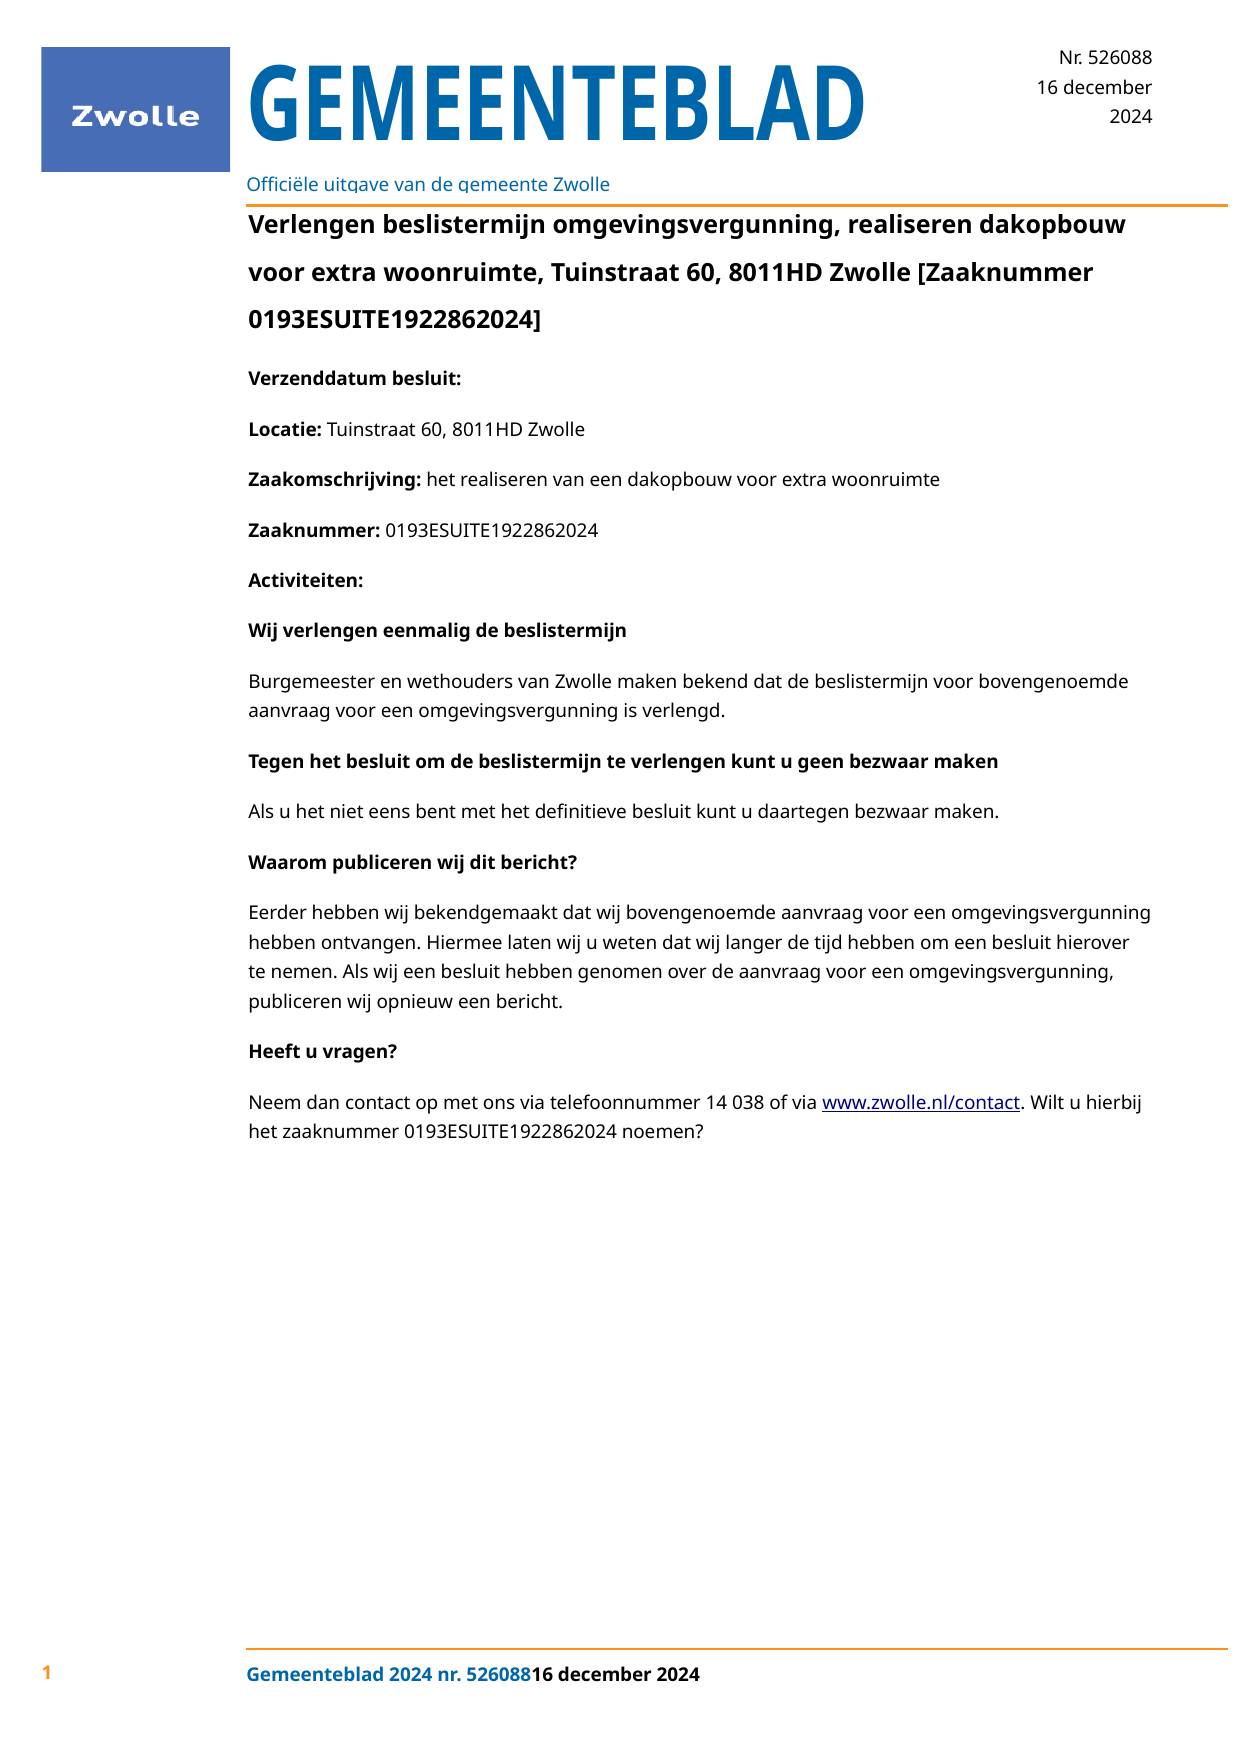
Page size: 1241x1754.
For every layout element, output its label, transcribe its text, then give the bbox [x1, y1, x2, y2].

text Waarom publiceren wij dit bericht? [248, 849, 1152, 874]
text Locatie: Tuinstraat 60, 8011HD Zwolle [248, 416, 1152, 442]
text Verzenddatum besluit: [248, 366, 1152, 391]
text Burgemeester en wethouders van Zwolle maken bekend dat de beslistermijn voor bovengenoemde aanvraag voor een omgevingsvergunning is verlengd. [248, 668, 1152, 723]
text Eerder hebben wij bekendgemaakt dat wij bovengenoemde aanvraag voor een omgevingsvergunning hebben ontvangen. Hiermee laten wij u weten dat wij langer de tijd hebben om een besluit hierover te nemen. Als wij een besluit hebben genomen over de aanvraag voor een omgevingsvergunning, publiceren wij opnieuw een bericht. [248, 899, 1152, 1014]
picture [41, 47, 231, 172]
text Verlengen beslistermijn omgevingsvergunning, realiseren dakopbouw voor extra woonruimte, Tuinstraat 60, 8011HD Zwolle [Zaaknummer 0193ESUITE1922862024] [248, 207, 1152, 336]
text Heeft u vragen? [248, 1038, 1152, 1064]
text Tegen het besluit om de beslistermijn te verlengen kunt u geen bezwaar maken [248, 748, 1152, 774]
text Wij verlengen eenmalig de beslistermijn [248, 618, 1152, 643]
text Als u het niet eens bent met het definitieve besluit kunt u daartegen bezwaar maken. [248, 798, 1152, 824]
text Activiteiten: [248, 567, 1152, 593]
text Zaaknummer: 0193ESUITE1922862024 [248, 517, 1152, 542]
text Neem dan contact op met ons via telefoonnummer 14 038 of via www.zwolle.nl/contact. Wilt u hierbij het zaaknummer 0193ESUITE1922862024 noemen? [248, 1089, 1152, 1144]
text Zaakomschrijving: het realiseren van een dakopbouw voor extra woonruimte [248, 466, 1152, 492]
